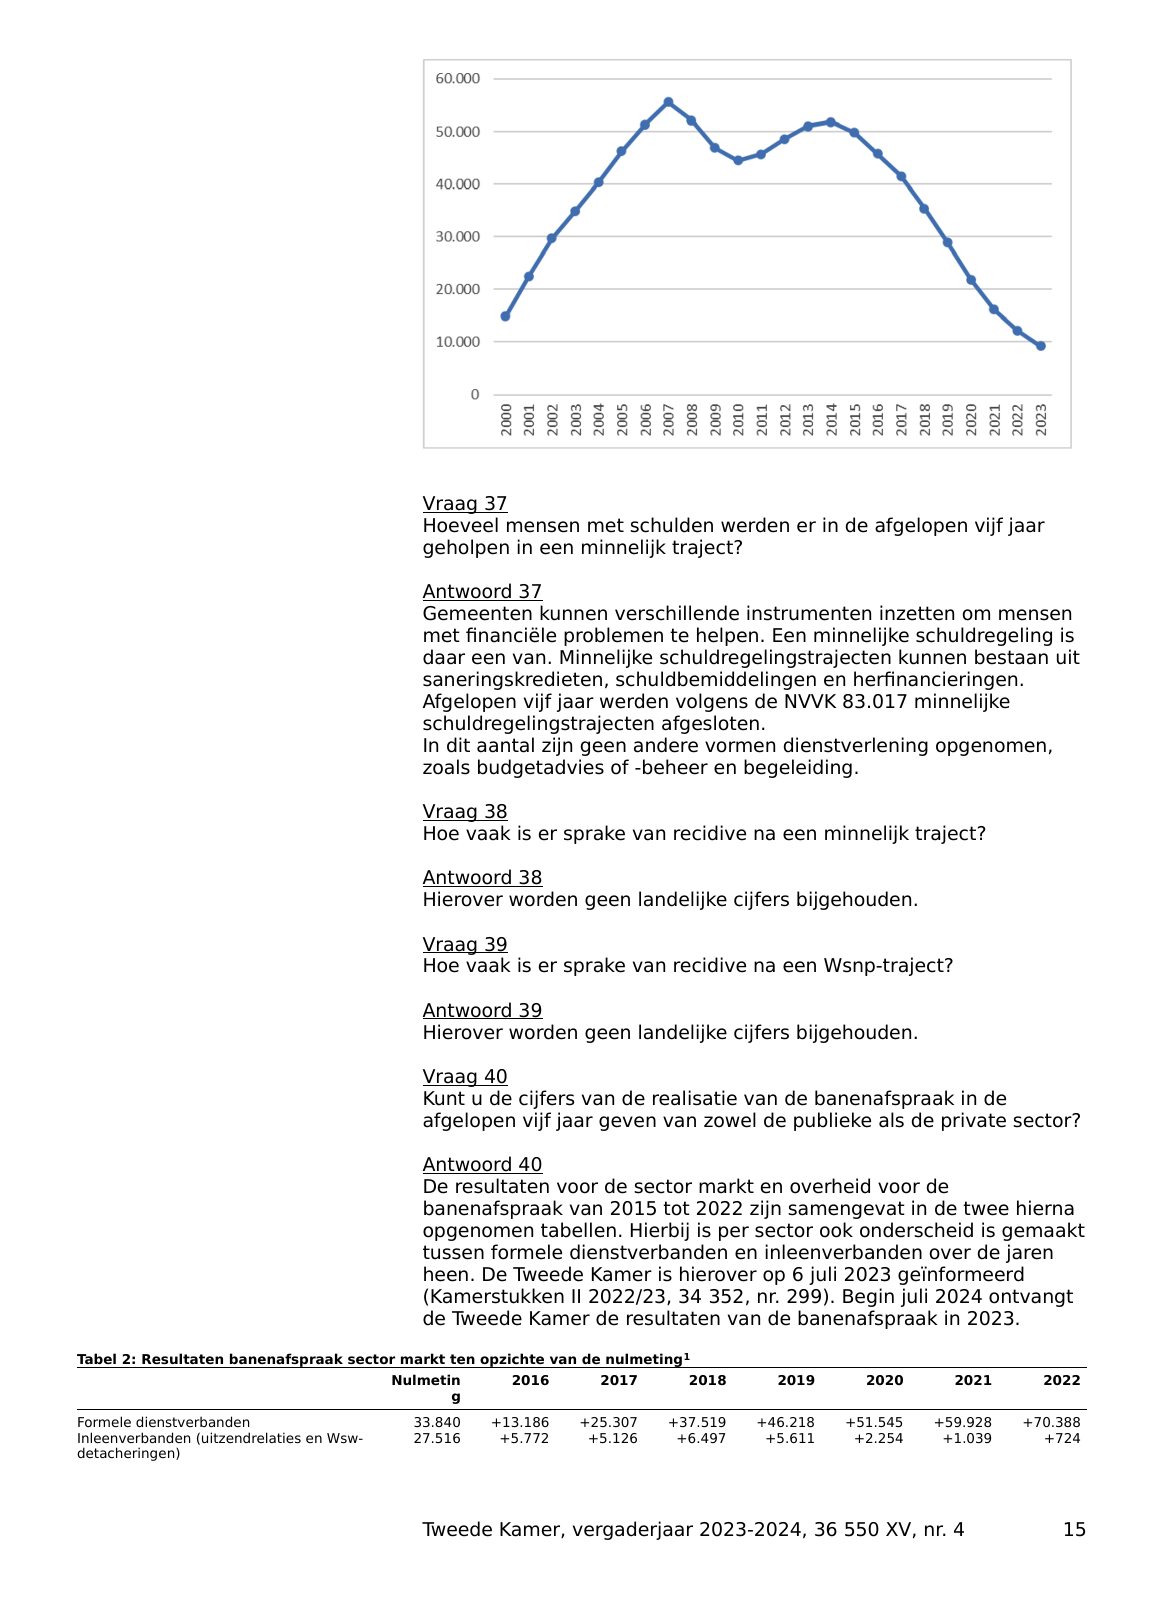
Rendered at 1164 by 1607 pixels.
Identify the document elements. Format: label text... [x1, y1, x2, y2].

text Vraag 37 [422, 493, 1087, 515]
text Hoeveel mensen met schulden werden er in de afgelopen vijf jaar geholpen in een minnelijk traject? [422, 515, 1087, 559]
table_cell 2020 [821, 1368, 909, 1409]
text Kunt u de cijfers van de realisatie van de banenafspraak in de afgelopen vijf jaar geven van zowel de publieke als de private sector? [422, 1088, 1087, 1132]
text In dit aantal zijn geen andere vormen dienstverlening opgenomen, zoals budgetadvies of -beheer en begeleiding. [422, 735, 1087, 779]
text Antwoord 40 [422, 1154, 1087, 1176]
table_cell +46.218 [732, 1410, 821, 1431]
table_cell Nulmeting [378, 1368, 466, 1409]
table_cell 33.840 [378, 1410, 466, 1431]
table_cell 27.516 [378, 1431, 466, 1462]
table_cell +51.545 [821, 1410, 909, 1431]
table_cell 2018 [644, 1368, 732, 1409]
table_header Tabel 2: Resultaten banenafspraak sector markt ten opzichte van de nulmeting1 [77, 1352, 1087, 1367]
table_cell +1.039 [909, 1431, 998, 1462]
table_cell Formele dienstverbanden [77, 1410, 378, 1431]
text Hoe vaak is er sprake van recidive na een minnelijk traject? [422, 823, 1087, 845]
table_cell Inleenverbanden (uitzendrelaties en Wsw-detacheringen) [77, 1431, 378, 1462]
text De resultaten voor de sector markt en overheid voor de banenafspraak van 2015 tot 2022 zijn samengevat in de twee hierna opgenomen tabellen. Hierbij is per sector ook onderscheid is gemaakt tussen formele dienstverbanden en inleenverbanden over de jaren heen. De Tweede Kamer is hierover op 6 juli 2023 geïnformeerd (Kamerstukken II 2022/23, 34 352, nr. 299). Begin juli 2024 ontvangt de Tweede Kamer de resultaten van de banenafspraak in 2023. [422, 1176, 1087, 1330]
table_cell +5.126 [555, 1431, 644, 1462]
table_cell +70.388 [998, 1410, 1087, 1431]
text Hierover worden geen landelijke cijfers bijgehouden. [422, 889, 1087, 911]
text Vraag 38 [422, 801, 1087, 823]
table_cell 2017 [555, 1368, 644, 1409]
table_cell +724 [998, 1431, 1087, 1462]
picture [422, 59, 1072, 449]
table_cell +5.772 [466, 1431, 555, 1462]
table_cell +2.254 [821, 1431, 909, 1462]
table_cell +6.497 [644, 1431, 732, 1462]
text Hierover worden geen landelijke cijfers bijgehouden. [422, 1022, 1087, 1043]
table_cell +5.611 [732, 1431, 821, 1462]
table_cell +59.928 [909, 1410, 998, 1431]
table_cell 2022 [998, 1368, 1087, 1409]
text Hoe vaak is er sprake van recidive na een Wsnp-traject? [422, 955, 1087, 977]
text Gemeenten kunnen verschillende instrumenten inzetten om mensen met financiële problemen te helpen. Een minnelijke schuldregeling is daar een van. Minnelijke schuldregelingstrajecten kunnen bestaan uit saneringskredieten, schuldbemiddelingen en herfinancieringen. Afgelopen vijf jaar werden volgens de NVVK 83.017 minnelijke schuldregelingstrajecten afgesloten. [422, 603, 1087, 735]
text Antwoord 37 [422, 581, 1087, 603]
text Antwoord 39 [422, 999, 1087, 1022]
table_cell 2019 [732, 1368, 821, 1409]
table_cell +13.186 [466, 1410, 555, 1431]
text Vraag 39 [422, 933, 1087, 955]
table_cell 2021 [909, 1368, 998, 1409]
table_cell 2016 [466, 1368, 555, 1409]
text Antwoord 38 [422, 867, 1087, 889]
table_cell [77, 1368, 378, 1409]
table_cell +25.307 [555, 1410, 644, 1431]
text Vraag 40 [422, 1066, 1087, 1088]
table_cell +37.519 [644, 1410, 732, 1431]
